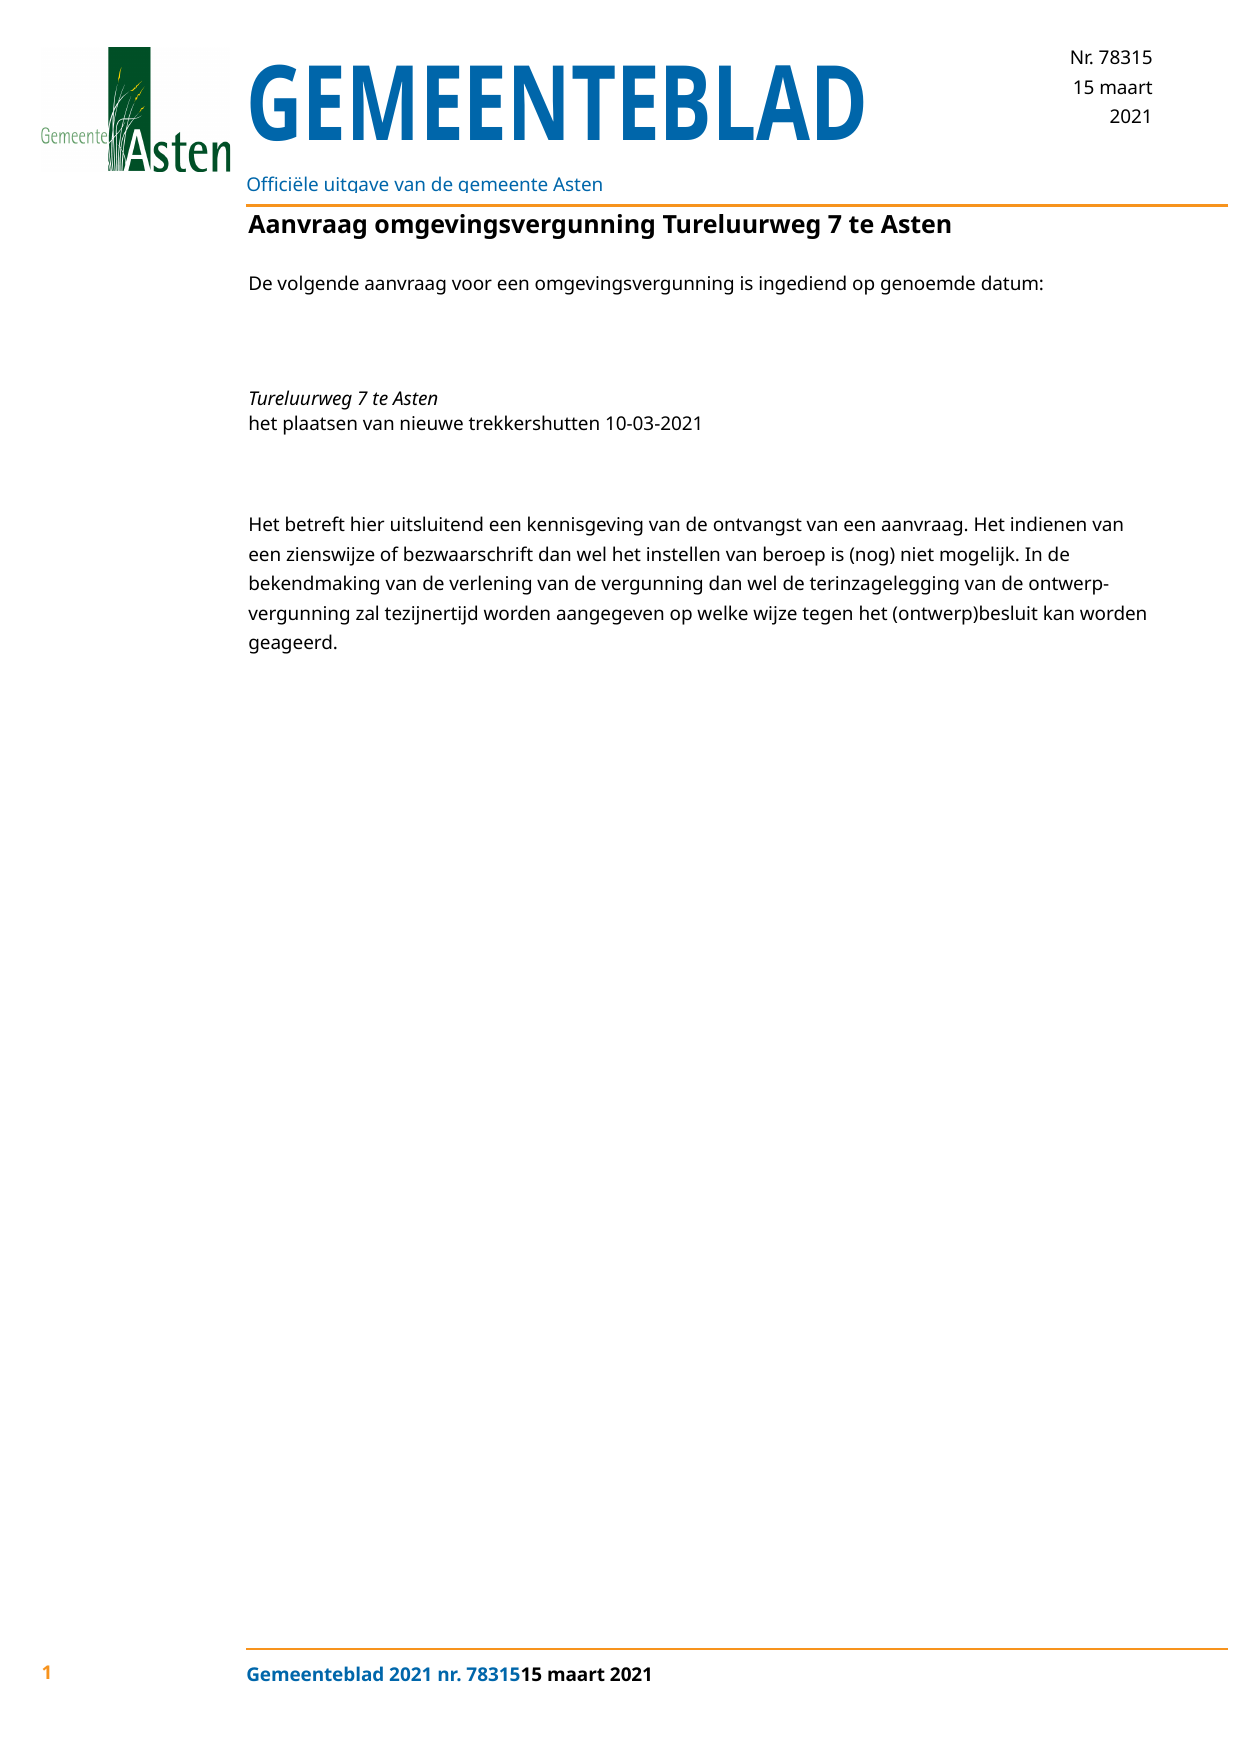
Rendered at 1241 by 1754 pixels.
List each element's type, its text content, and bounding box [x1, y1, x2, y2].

text De volgende aanvraag voor een omgevingsvergunning is ingediend op genoemde datum: [248, 270, 1152, 296]
text Aanvraag omgevingsvergunning Tureluurweg 7 te Asten [248, 207, 1152, 241]
text het plaatsen van nieuwe trekkershutten 10-03-2021 [248, 410, 1152, 436]
picture [41, 47, 231, 172]
text Het betreft hier uitsluitend een kennisgeving van de ontvangst van een aanvraag. Het indienen van een zienswijze of bezwaarschrift dan wel het instellen van beroep is (nog) niet mogelijk. In de bekendmaking van de verlening van de vergunning dan wel de terinzagelegging van de ontwerp-vergunning zal tezijnertijd worden aangegeven op welke wijze tegen het (ontwerp)besluit kan worden geageerd. [248, 511, 1152, 655]
text Tureluurweg 7 te Asten [248, 385, 1152, 410]
